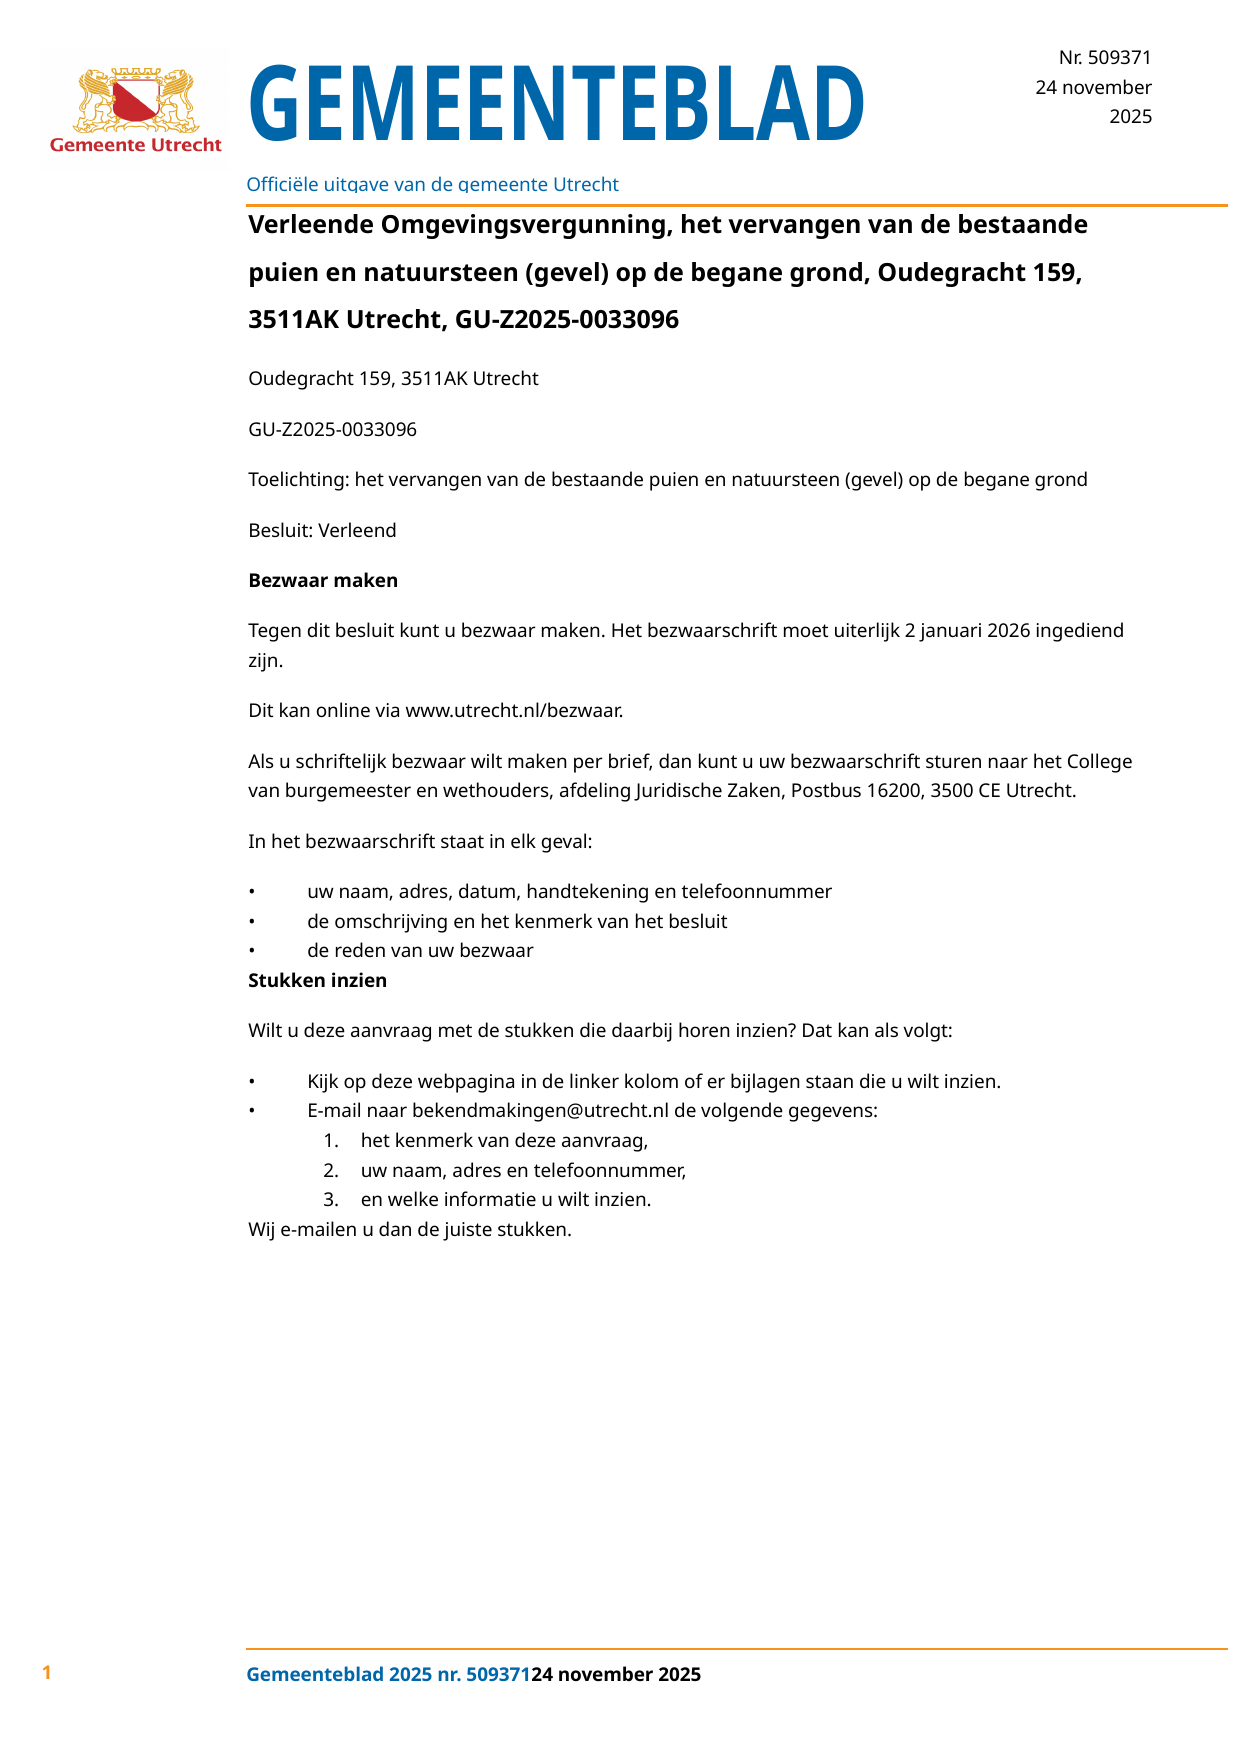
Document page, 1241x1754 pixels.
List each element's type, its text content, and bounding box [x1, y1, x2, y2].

text Stukken inzien [248, 967, 1152, 993]
text GU-Z2025-0033096 [248, 416, 1152, 442]
list en welke informatie u wilt inzien. [323, 1186, 1152, 1212]
list Kijk op deze webpagina in de linker kolom of er bijlagen staan die u wilt inzien. [248, 1068, 1152, 1094]
list uw naam, adres en telefoonnummer, [323, 1157, 1152, 1182]
list E-mail naar bekendmakingen@utrecht.nl de volgende gegevens: [248, 1098, 1152, 1123]
text Verleende Omgevingsvergunning, het vervangen van de bestaande puien en natuursteen (gevel) op de begane grond, Oudegracht 159, 3511AK Utrecht, GU-Z2025-0033096 [248, 207, 1152, 336]
list de reden van uw bezwaar [248, 938, 1152, 963]
text Bezwaar maken [248, 567, 1152, 593]
picture [41, 47, 231, 172]
text Toelichting: het vervangen van de bestaande puien en natuursteen (gevel) op de begane grond [248, 466, 1152, 492]
text Dit kan online via www.utrecht.nl/bezwaar. [248, 698, 1152, 723]
list het kenmerk van deze aanvraag, [323, 1127, 1152, 1153]
text Oudegracht 159, 3511AK Utrecht [248, 366, 1152, 391]
text Als u schriftelijk bezwaar wilt maken per brief, dan kunt u uw bezwaarschrift sturen naar het College van burgemeester en wethouders, afdeling Juridische Zaken, Postbus 16200, 3500 CE Utrecht. [248, 748, 1152, 803]
text Wij e-mailen u dan de juiste stukken. [248, 1216, 1152, 1242]
text Tegen dit besluit kunt u bezwaar maken. Het bezwaarschrift moet uiterlijk 2 januari 2026 ingediend zijn. [248, 618, 1152, 673]
text Besluit: Verleend [248, 517, 1152, 542]
text In het bezwaarschrift staat in elk geval: [248, 828, 1152, 854]
list uw naam, adres, datum, handtekening en telefoonnummer [248, 878, 1152, 904]
list de omschrijving en het kenmerk van het besluit [248, 908, 1152, 934]
text Wilt u deze aanvraag met de stukken die daarbij horen inzien? Dat kan als volgt: [248, 1018, 1152, 1043]
